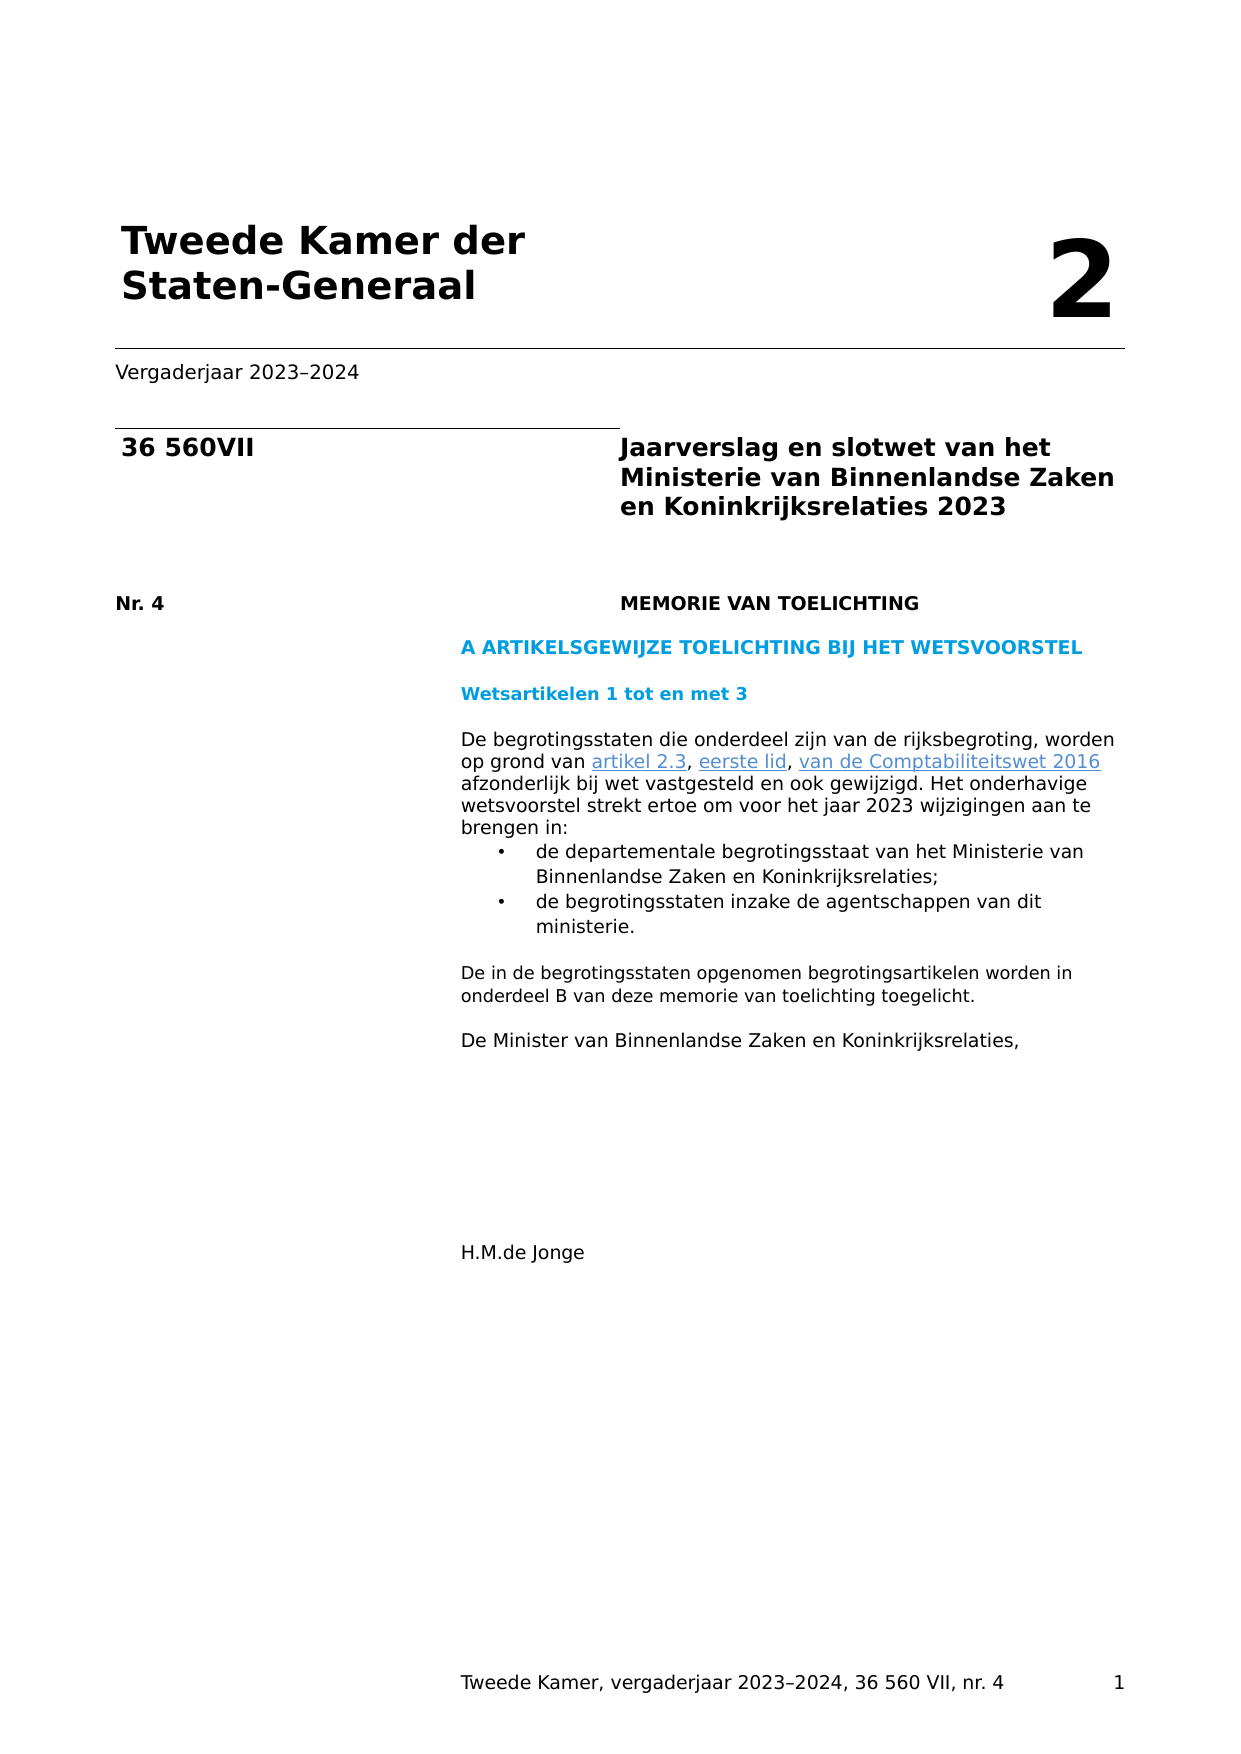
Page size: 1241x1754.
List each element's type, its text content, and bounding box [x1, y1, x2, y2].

list de departementale begrotingsstaat van het Ministerie van Binnenlandse Zaken en Koninkrijksrelaties; [498, 839, 1125, 889]
text De begrotingsstaten die onderdeel zijn van de rijksbegroting, worden op grond van artikel 2.3, eerste lid, van de Comptabiliteitswet 2016 afzonderlijk bij wet vastgesteld en ook gewijzigd. Het onderhavige wetsvoorstel strekt ertoe om voor het jaar 2023 wijzigingen aan te brengen in: [461, 729, 1125, 839]
title A Artikelsgewijze toelichting bij het wetsvoorstel [461, 637, 1125, 659]
table_header 36 560VII [115, 429, 620, 527]
table_header Jaarverslag en slotwet van het Ministerie van Binnenlandse Zaken en Koninkrijksrelaties 2023 [620, 428, 1125, 527]
table_header Tweede Kamer der Staten-Generaal [115, 213, 620, 348]
text De in de begrotingsstaten opgenomen begrotingsartikelen worden in onderdeel B van deze memorie van toelichting toegelicht. [461, 961, 1125, 1007]
table_header Nr. 4 [115, 593, 620, 637]
title Wetsartikelen 1 tot en met 3 [461, 682, 1125, 705]
table_header Memorie van toelichting [620, 593, 1125, 637]
table_cell Vergaderjaar 2023–2024 [115, 349, 1125, 384]
text H.M.de Jonge [461, 1242, 1125, 1264]
text De Minister van Binnenlandse Zaken en Koninkrijksrelaties, [461, 1029, 1125, 1051]
table_header 2 [620, 213, 1125, 348]
list de begrotingsstaten inzake de agentschappen van dit ministerie. [498, 889, 1125, 939]
